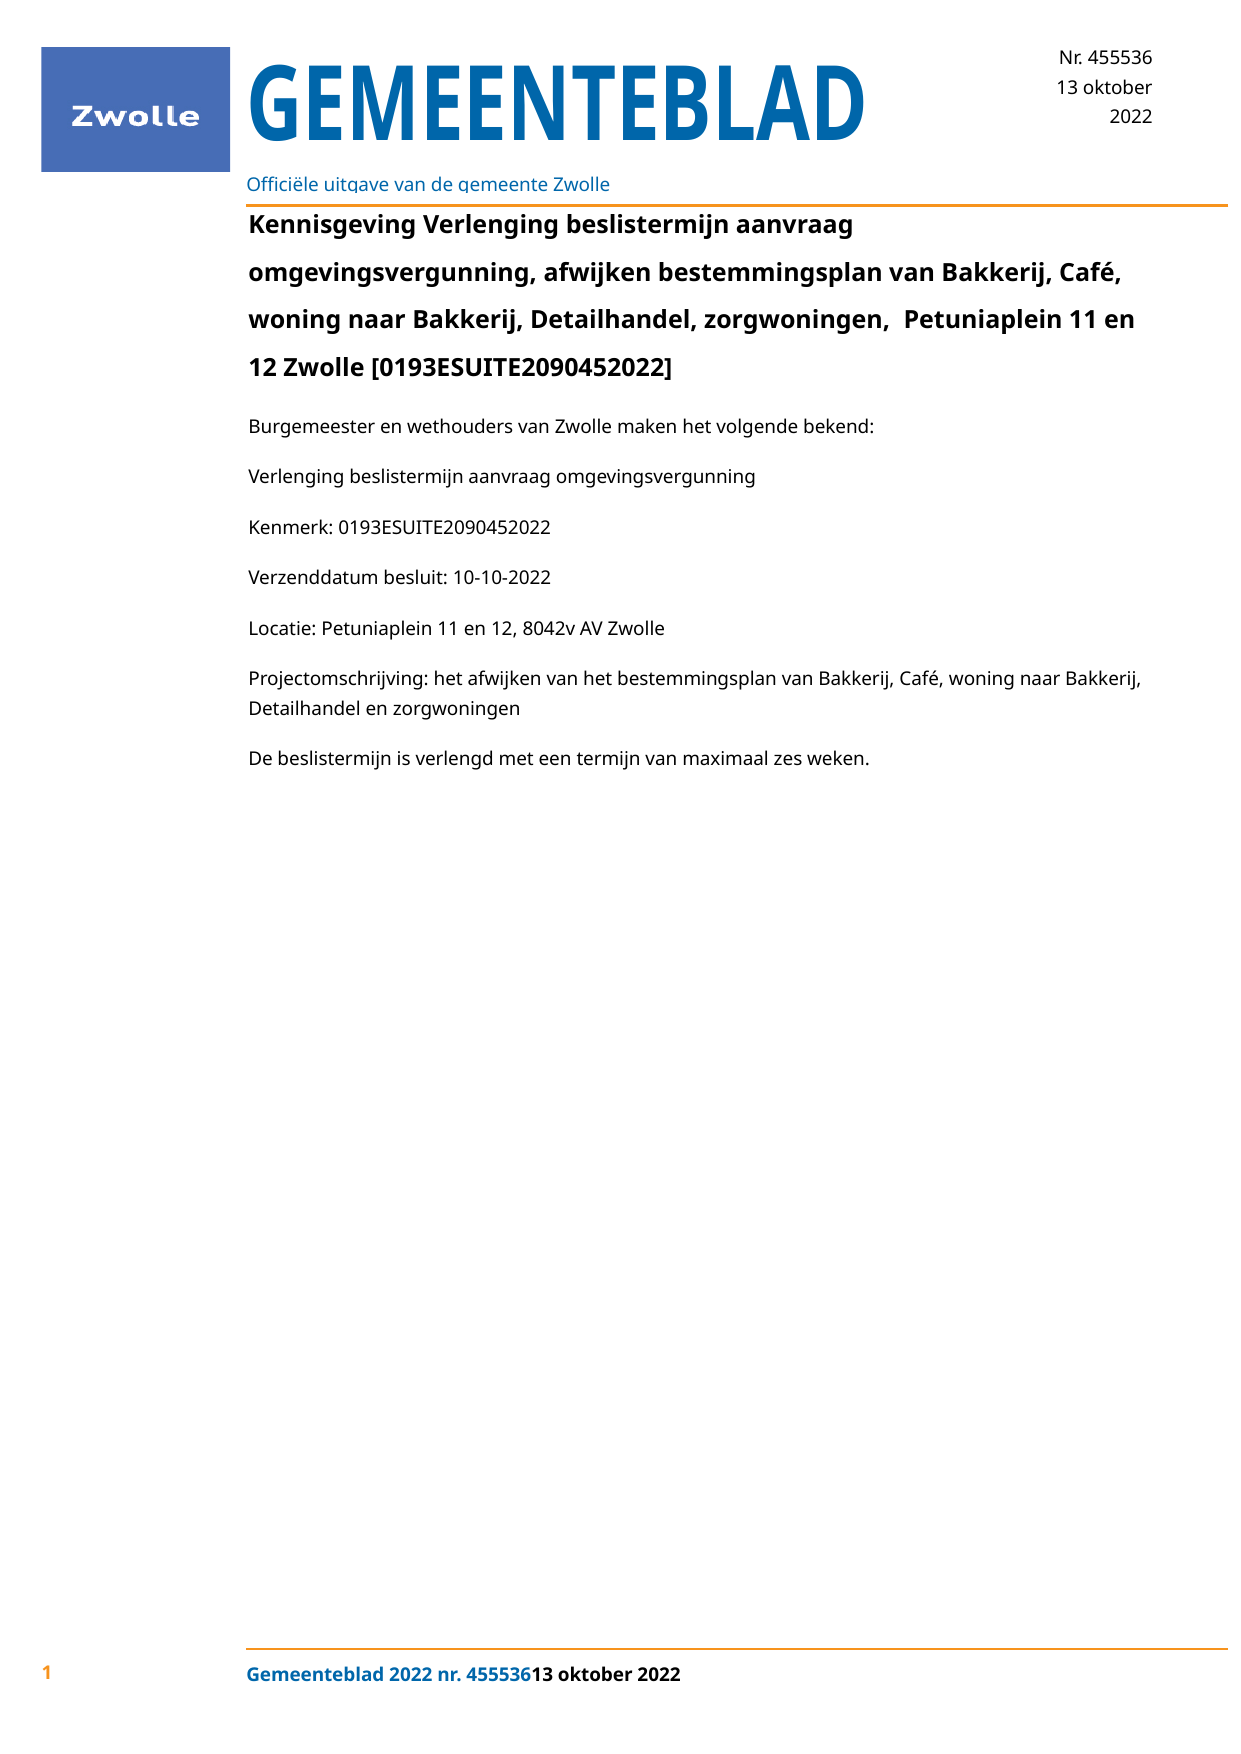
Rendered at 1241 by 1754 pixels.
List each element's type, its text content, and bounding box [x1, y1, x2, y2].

text Verlenging beslistermijn aanvraag omgevingsvergunning [248, 463, 1152, 489]
text Verzenddatum besluit: 10-10-2022 [248, 564, 1152, 590]
text Projectomschrijving: het afwijken van het bestemmingsplan van Bakkerij, Café, woning naar Bakkerij, Detailhandel en zorgwoningen [248, 665, 1152, 721]
text De beslistermijn is verlengd met een termijn van maximaal zes weken. [248, 745, 1152, 771]
picture [41, 47, 231, 172]
text Burgemeester en wethouders van Zwolle maken het volgende bekend: [248, 413, 1152, 439]
text Locatie: Petuniaplein 11 en 12, 8042v AV Zwolle [248, 615, 1152, 641]
text Kenmerk: 0193ESUITE2090452022 [248, 514, 1152, 540]
text Kennisgeving Verlenging beslistermijn aanvraag omgevingsvergunning, afwijken bestemmingsplan van Bakkerij, Café, woning naar Bakkerij, Detailhandel, zorgwoningen, Petuniaplein 11 en 12 Zwolle [0193ESUITE2090452022] [248, 207, 1152, 384]
